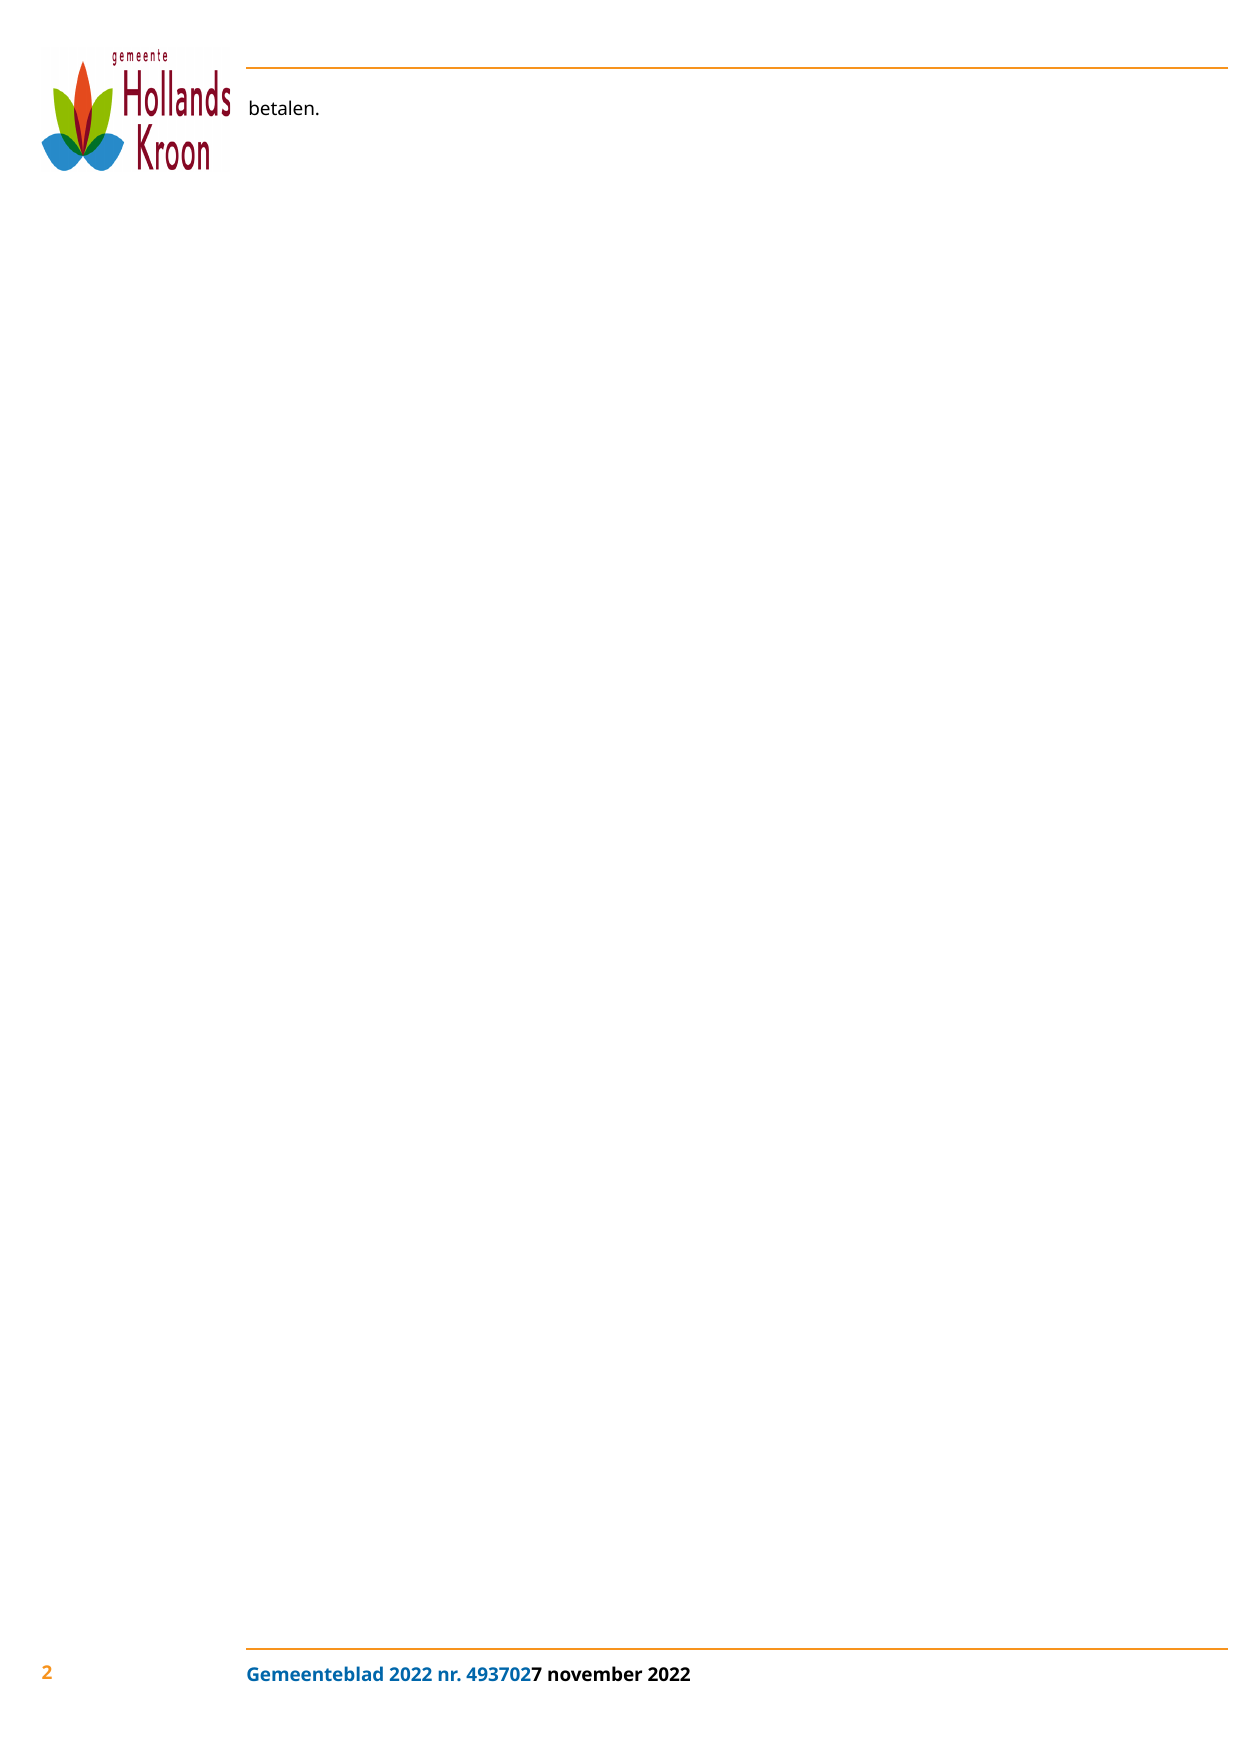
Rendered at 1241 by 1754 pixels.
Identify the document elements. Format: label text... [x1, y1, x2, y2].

text betalen. [248, 95, 1152, 121]
picture [41, 47, 231, 172]
